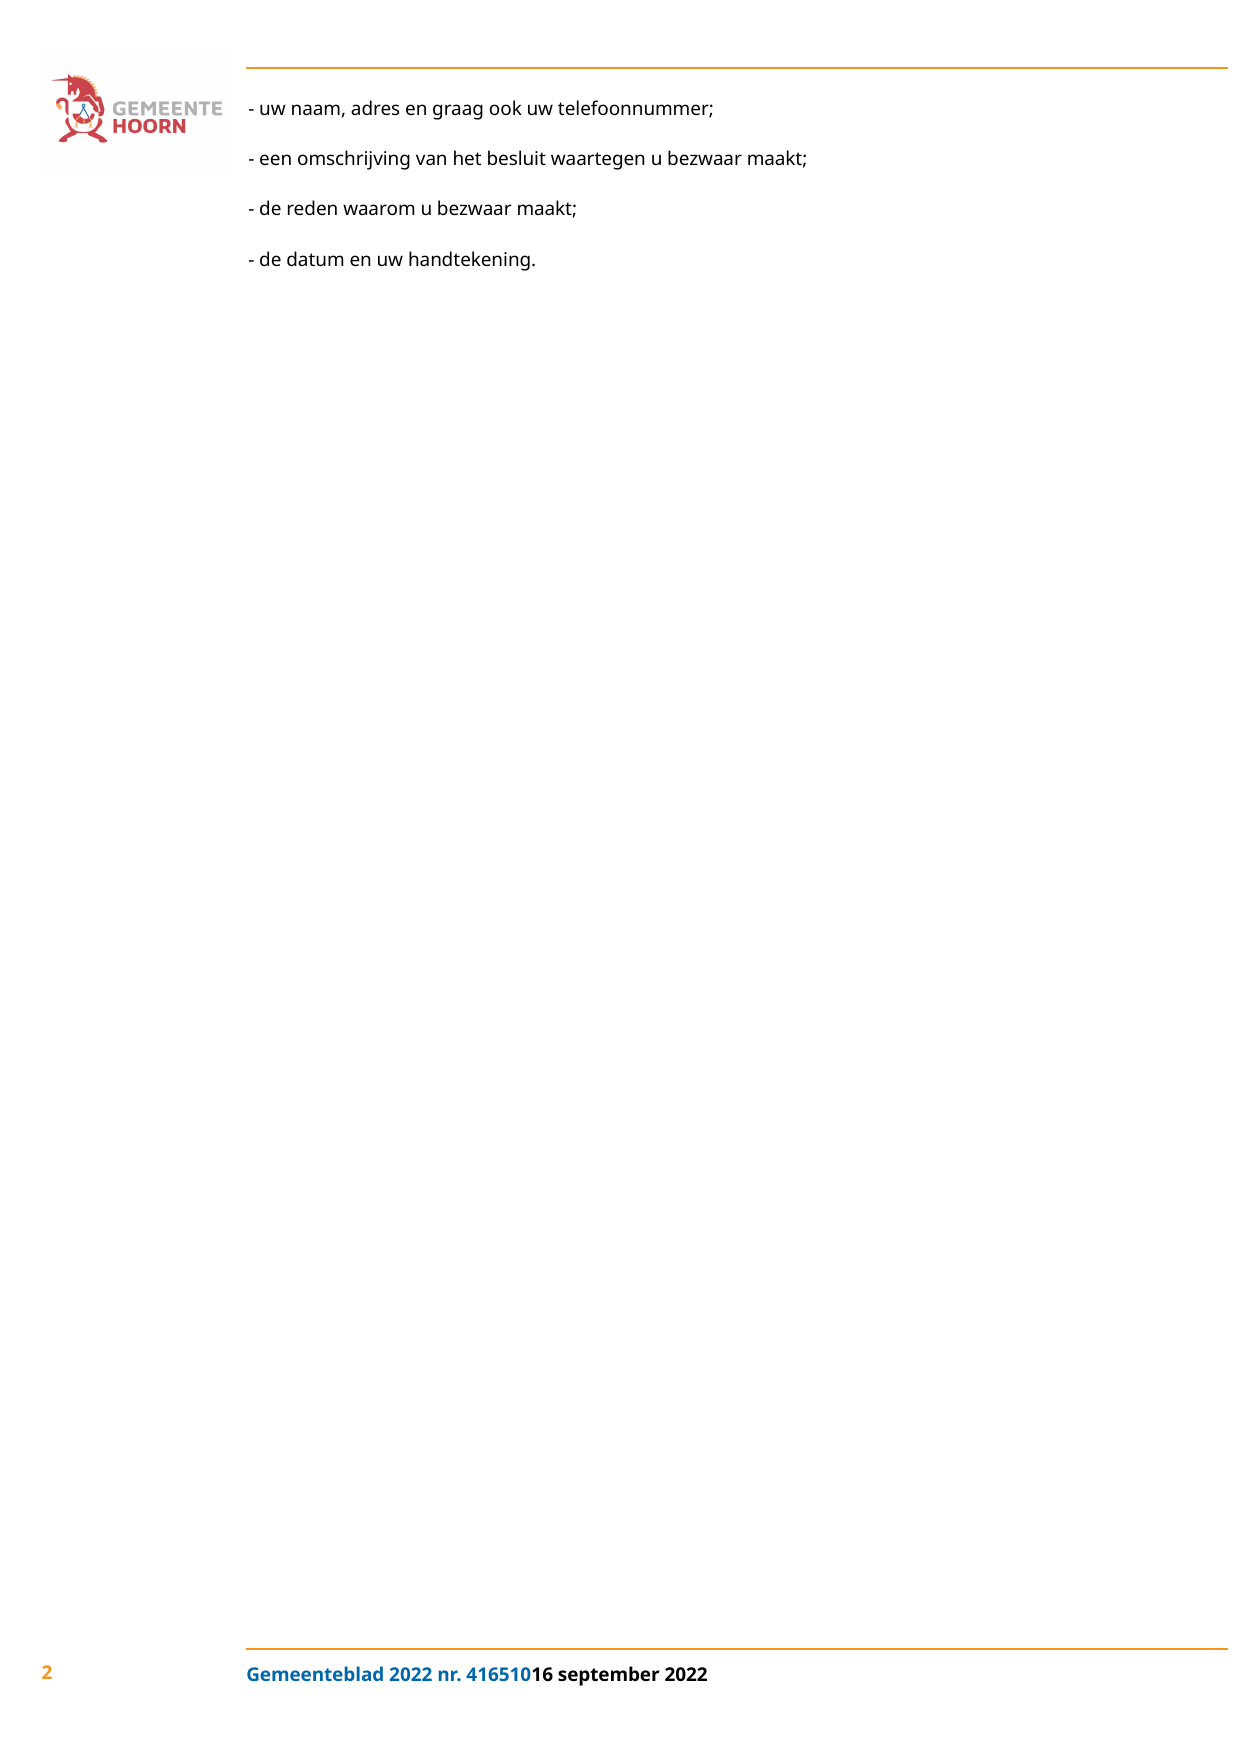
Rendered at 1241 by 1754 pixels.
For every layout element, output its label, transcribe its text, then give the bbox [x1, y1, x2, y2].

text - de reden waarom u bezwaar maakt; [248, 196, 1152, 221]
text - een omschrijving van het besluit waartegen u bezwaar maakt; [248, 145, 1152, 171]
text - uw naam, adres en graag ook uw telefoonnummer; [248, 95, 1152, 121]
text - de datum en uw handtekening. [248, 246, 1152, 272]
picture [41, 47, 231, 172]
